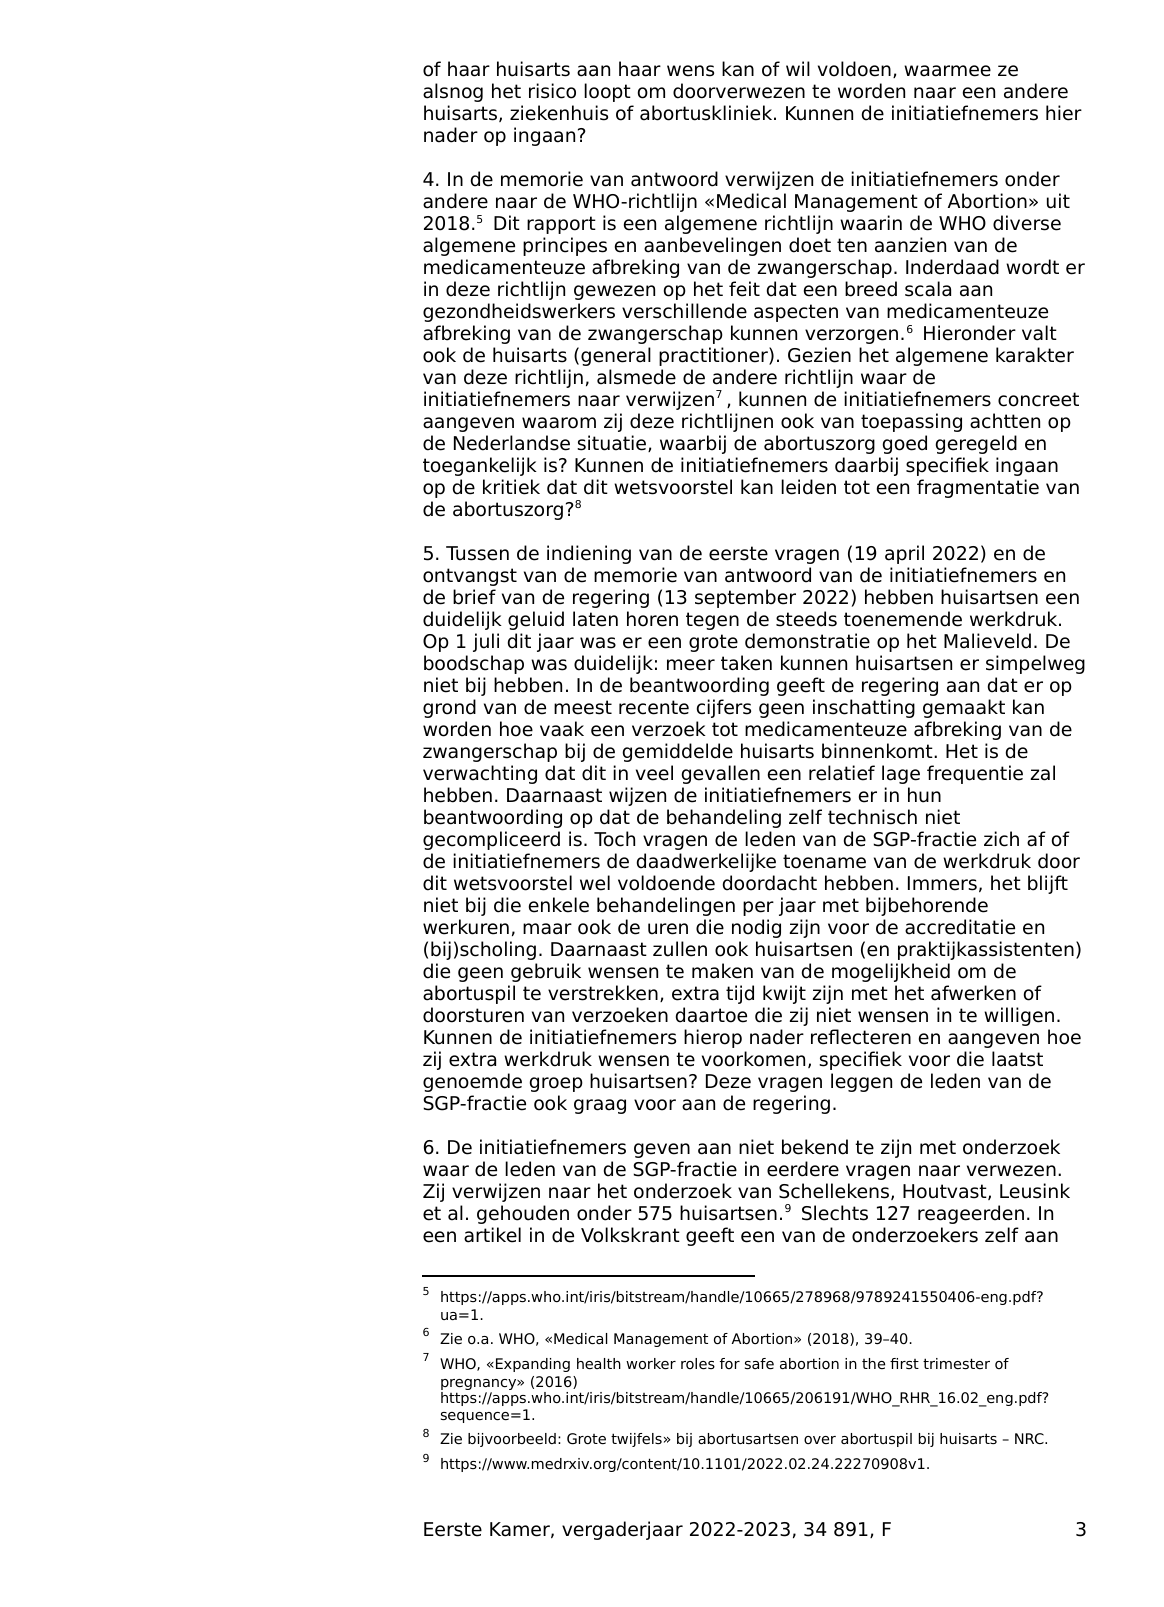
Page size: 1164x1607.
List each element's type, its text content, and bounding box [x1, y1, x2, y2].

text 4. In de memorie van antwoord verwijzen de initiatiefnemers onder andere naar de WHO-richtlijn «Medical Management of Abortion» uit 2018. Dit rapport is een algemene richtlijn waarin de WHO diverse algemene principes en aanbevelingen doet ten aanzien van de medicamenteuze afbreking van de zwangerschap. Inderdaad wordt er in deze richtlijn gewezen op het feit dat een breed scala aan gezondheidswerkers verschillende aspecten van medicamenteuze afbreking van de zwangerschap kunnen verzorgen. Hieronder valt ook de huisarts (general practitioner). Gezien het algemene karakter van deze richtlijn, alsmede de andere richtlijn waar de initiatiefnemers naar verwijzen, kunnen de initiatiefnemers concreet aangeven waarom zij deze richtlijnen ook van toepassing achtten op de Nederlandse situatie, waarbij de abortuszorg goed geregeld en toegankelijk is? Kunnen de initiatiefnemers daarbij specifiek ingaan op de kritiek dat dit wetsvoorstel kan leiden tot een fragmentatie van de abortuszorg? [422, 169, 1087, 521]
text Zie o.a. WHO, «Medical Management of Abortion» (2018), 39–40. [422, 1327, 1087, 1349]
text WHO, «Expanding health worker roles for safe abortion in the first trimester of pregnancy» (2016) https://apps.who.int/iris/bitstream/handle/10665/206191/WHO_RHR_16.02_eng.pdf?sequence=1. [422, 1352, 1087, 1424]
text https://apps.who.int/iris/bitstream/handle/10665/278968/9789241550406-eng.pdf?ua=1. [422, 1285, 1087, 1324]
text https://www.medrxiv.org/content/10.1101/2022.02.24.22270908v1. [422, 1452, 1087, 1474]
text 5. Tussen de indiening van de eerste vragen (19 april 2022) en de ontvangst van de memorie van antwoord van de initiatiefnemers en de brief van de regering (13 september 2022) hebben huisartsen een duidelijk geluid laten horen tegen de steeds toenemende werkdruk. Op 1 juli dit jaar was er een grote demonstratie op het Malieveld. De boodschap was duidelijk: meer taken kunnen huisartsen er simpelweg niet bij hebben. In de beantwoording geeft de regering aan dat er op grond van de meest recente cijfers geen inschatting gemaakt kan worden hoe vaak een verzoek tot medicamenteuze afbreking van de zwangerschap bij de gemiddelde huisarts binnenkomt. Het is de verwachting dat dit in veel gevallen een relatief lage frequentie zal hebben. Daarnaast wijzen de initiatiefnemers er in hun beantwoording op dat de behandeling zelf technisch niet gecompliceerd is. Toch vragen de leden van de SGP-fractie zich af of de initiatiefnemers de daadwerkelijke toename van de werkdruk door dit wetsvoorstel wel voldoende doordacht hebben. Immers, het blijft niet bij die enkele behandelingen per jaar met bijbehorende werkuren, maar ook de uren die nodig zijn voor de accreditatie en (bij)scholing. Daarnaast zullen ook huisartsen (en praktijkassistenten) die geen gebruik wensen te maken van de mogelijkheid om de abortuspil te verstrekken, extra tijd kwijt zijn met het afwerken of doorsturen van verzoeken daartoe die zij niet wensen in te willigen. Kunnen de initiatiefnemers hierop nader reflecteren en aangeven hoe zij extra werkdruk wensen te voorkomen, specifiek voor die laatst genoemde groep huisartsen? Deze vragen leggen de leden van de SGP-fractie ook graag voor aan de regering. [422, 543, 1087, 1114]
text of haar huisarts aan haar wens kan of wil voldoen, waarmee ze alsnog het risico loopt om doorverwezen te worden naar een andere huisarts, ziekenhuis of abortuskliniek. Kunnen de initiatiefnemers hier nader op ingaan? [422, 59, 1087, 147]
text Zie bijvoorbeeld: Grote twijfels» bij abortusartsen over abortuspil bij huisarts – NRC. [422, 1427, 1087, 1449]
text 6. De initiatiefnemers geven aan niet bekend te zijn met onderzoek waar de leden van de SGP-fractie in eerdere vragen naar verwezen. Zij verwijzen naar het onderzoek van Schellekens, Houtvast, Leusink et al. gehouden onder 575 huisartsen. Slechts 127 reageerden. In een artikel in de Volkskrant geeft een van de onderzoekers zelf aan [422, 1137, 1087, 1247]
